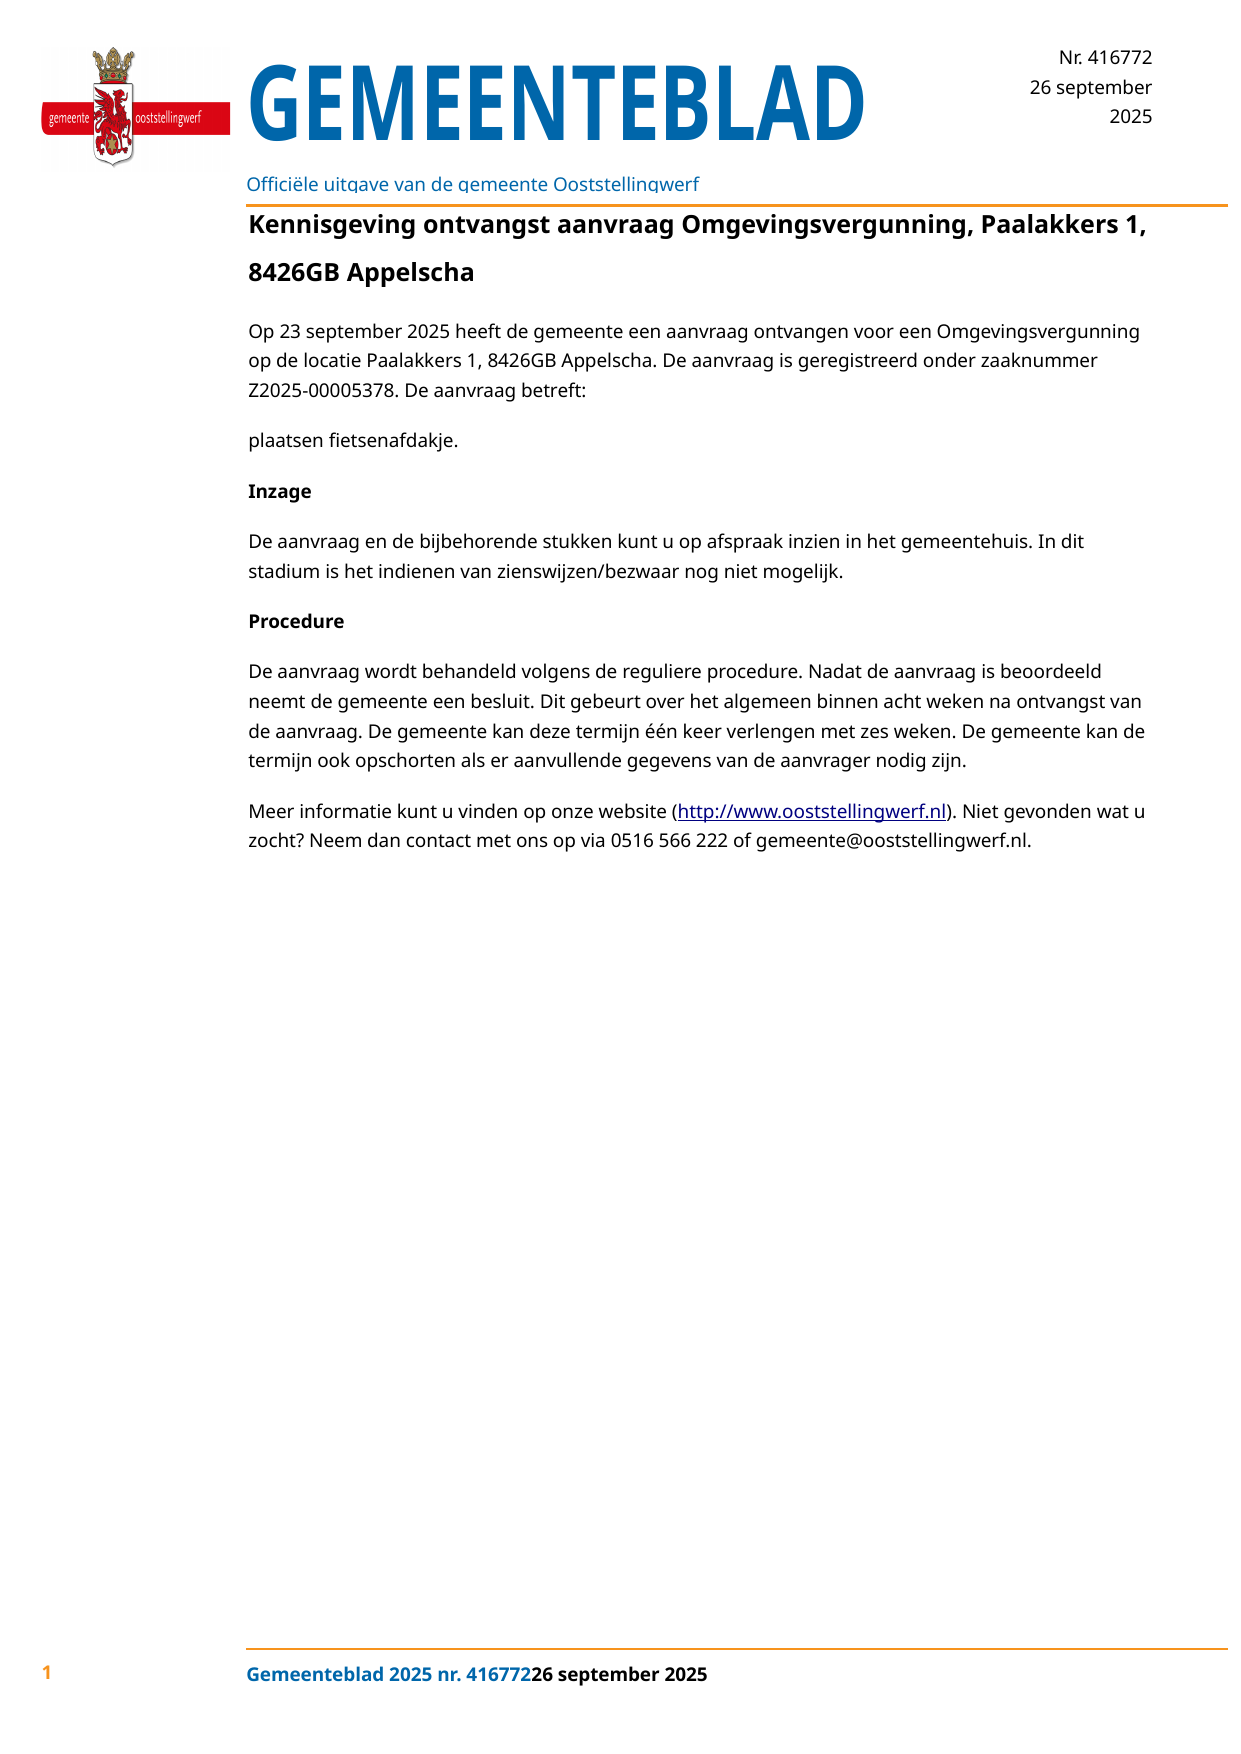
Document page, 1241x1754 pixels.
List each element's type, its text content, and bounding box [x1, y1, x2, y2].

text Procedure [248, 608, 1152, 634]
text plaatsen fietsenafdakje. [248, 427, 1152, 453]
text Inzage [248, 478, 1152, 504]
text Kennisgeving ontvangst aanvraag Omgevingsvergunning, Paalakkers 1, 8426GB Appelscha [248, 207, 1152, 288]
text Op 23 september 2025 heeft de gemeente een aanvraag ontvangen voor een Omgevingsvergunning op de locatie Paalakkers 1, 8426GB Appelscha. De aanvraag is geregistreerd onder zaaknummer Z2025-00005378. De aanvraag betreft: [248, 318, 1152, 403]
picture [41, 47, 231, 172]
text Meer informatie kunt u vinden op onze website (http://www.ooststellingwerf.nl). Niet gevonden wat u zocht? Neem dan contact met ons op via 0516 566 222 of gemeente@ooststellingwerf.nl. [248, 798, 1152, 853]
text De aanvraag en de bijbehorende stukken kunt u op afspraak inzien in het gemeentehuis. In dit stadium is het indienen van zienswijzen/bezwaar nog niet mogelijk. [248, 528, 1152, 584]
text De aanvraag wordt behandeld volgens de reguliere procedure. Nadat de aanvraag is beoordeeld neemt de gemeente een besluit. Dit gebeurt over het algemeen binnen acht weken na ontvangst van de aanvraag. De gemeente kan deze termijn één keer verlengen met zes weken. De gemeente kan de termijn ook opschorten als er aanvullende gegevens van de aanvrager nodig zijn. [248, 659, 1152, 773]
